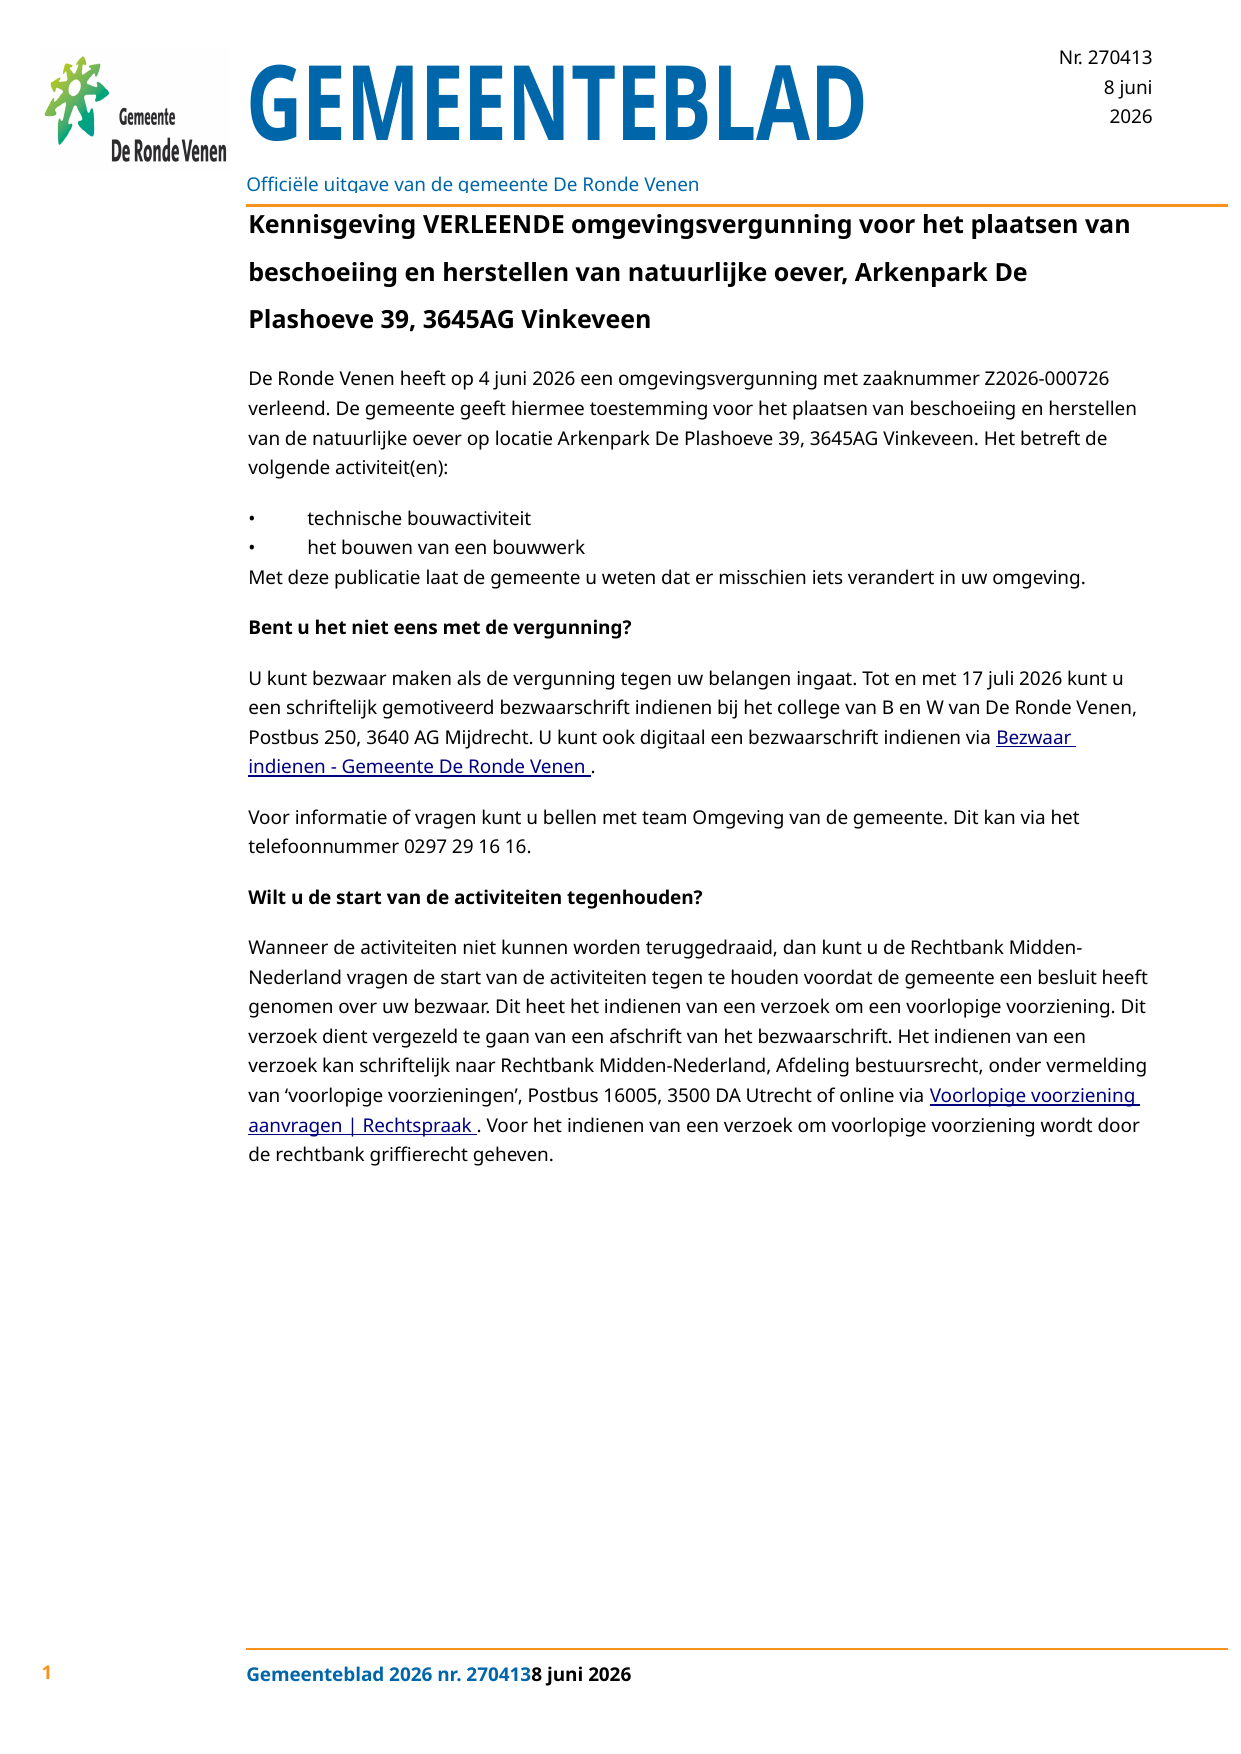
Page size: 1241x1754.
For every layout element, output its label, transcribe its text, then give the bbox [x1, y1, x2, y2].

text Met deze publicatie laat de gemeente u weten dat er misschien iets verandert in uw omgeving. [248, 564, 1152, 589]
picture [41, 47, 231, 172]
list het bouwen van een bouwwerk [248, 534, 1152, 560]
list technische bouwactiviteit [248, 505, 1152, 530]
text Wilt u de start van de activiteiten tegenhouden? [248, 884, 1152, 909]
text U kunt bezwaar maken als de vergunning tegen uw belangen ingaat. Tot en met 17 juli 2026 kunt u een schriftelijk gemotiveerd bezwaarschrift indienen bij het college van B en W van De Ronde Venen, Postbus 250, 3640 AG Mijdrecht. U kunt ook digitaal een bezwaarschrift indienen via Bezwaar indienen - Gemeente De Ronde Venen . [248, 665, 1152, 779]
text Wanneer de activiteiten niet kunnen worden teruggedraaid, dan kunt u de Rechtbank Midden-Nederland vragen de start van de activiteiten tegen te houden voordat de gemeente een besluit heeft genomen over uw bezwaar. Dit heet het indienen van een verzoek om een voorlopige voorziening. Dit verzoek dient vergezeld te gaan van een afschrift van het bezwaarschrift. Het indienen van een verzoek kan schriftelijk naar Rechtbank Midden-Nederland, Afdeling bestuursrecht, onder vermelding van ‘voorlopige voorzieningen’, Postbus 16005, 3500 DA Utrecht of online via Voorlopige voorziening aanvragen | Rechtspraak . Voor het indienen van een verzoek om voorlopige voorziening wordt door de rechtbank griffierecht geheven. [248, 934, 1152, 1167]
text Voor informatie of vragen kunt u bellen met team Omgeving van de gemeente. Dit kan via het telefoonnummer 0297 29 16 16. [248, 804, 1152, 859]
text Kennisgeving VERLEENDE omgevingsvergunning voor het plaatsen van beschoeiing en herstellen van natuurlijke oever, Arkenpark De Plashoeve 39, 3645AG Vinkeveen [248, 207, 1152, 336]
text Bent u het niet eens met de vergunning? [248, 614, 1152, 640]
text De Ronde Venen heeft op 4 juni 2026 een omgevingsvergunning met zaaknummer Z2026-000726 verleend. De gemeente geeft hiermee toestemming voor het plaatsen van beschoeiing en herstellen van de natuurlijke oever op locatie Arkenpark De Plashoeve 39, 3645AG Vinkeveen. Het betreft de volgende activiteit(en): [248, 366, 1152, 480]
